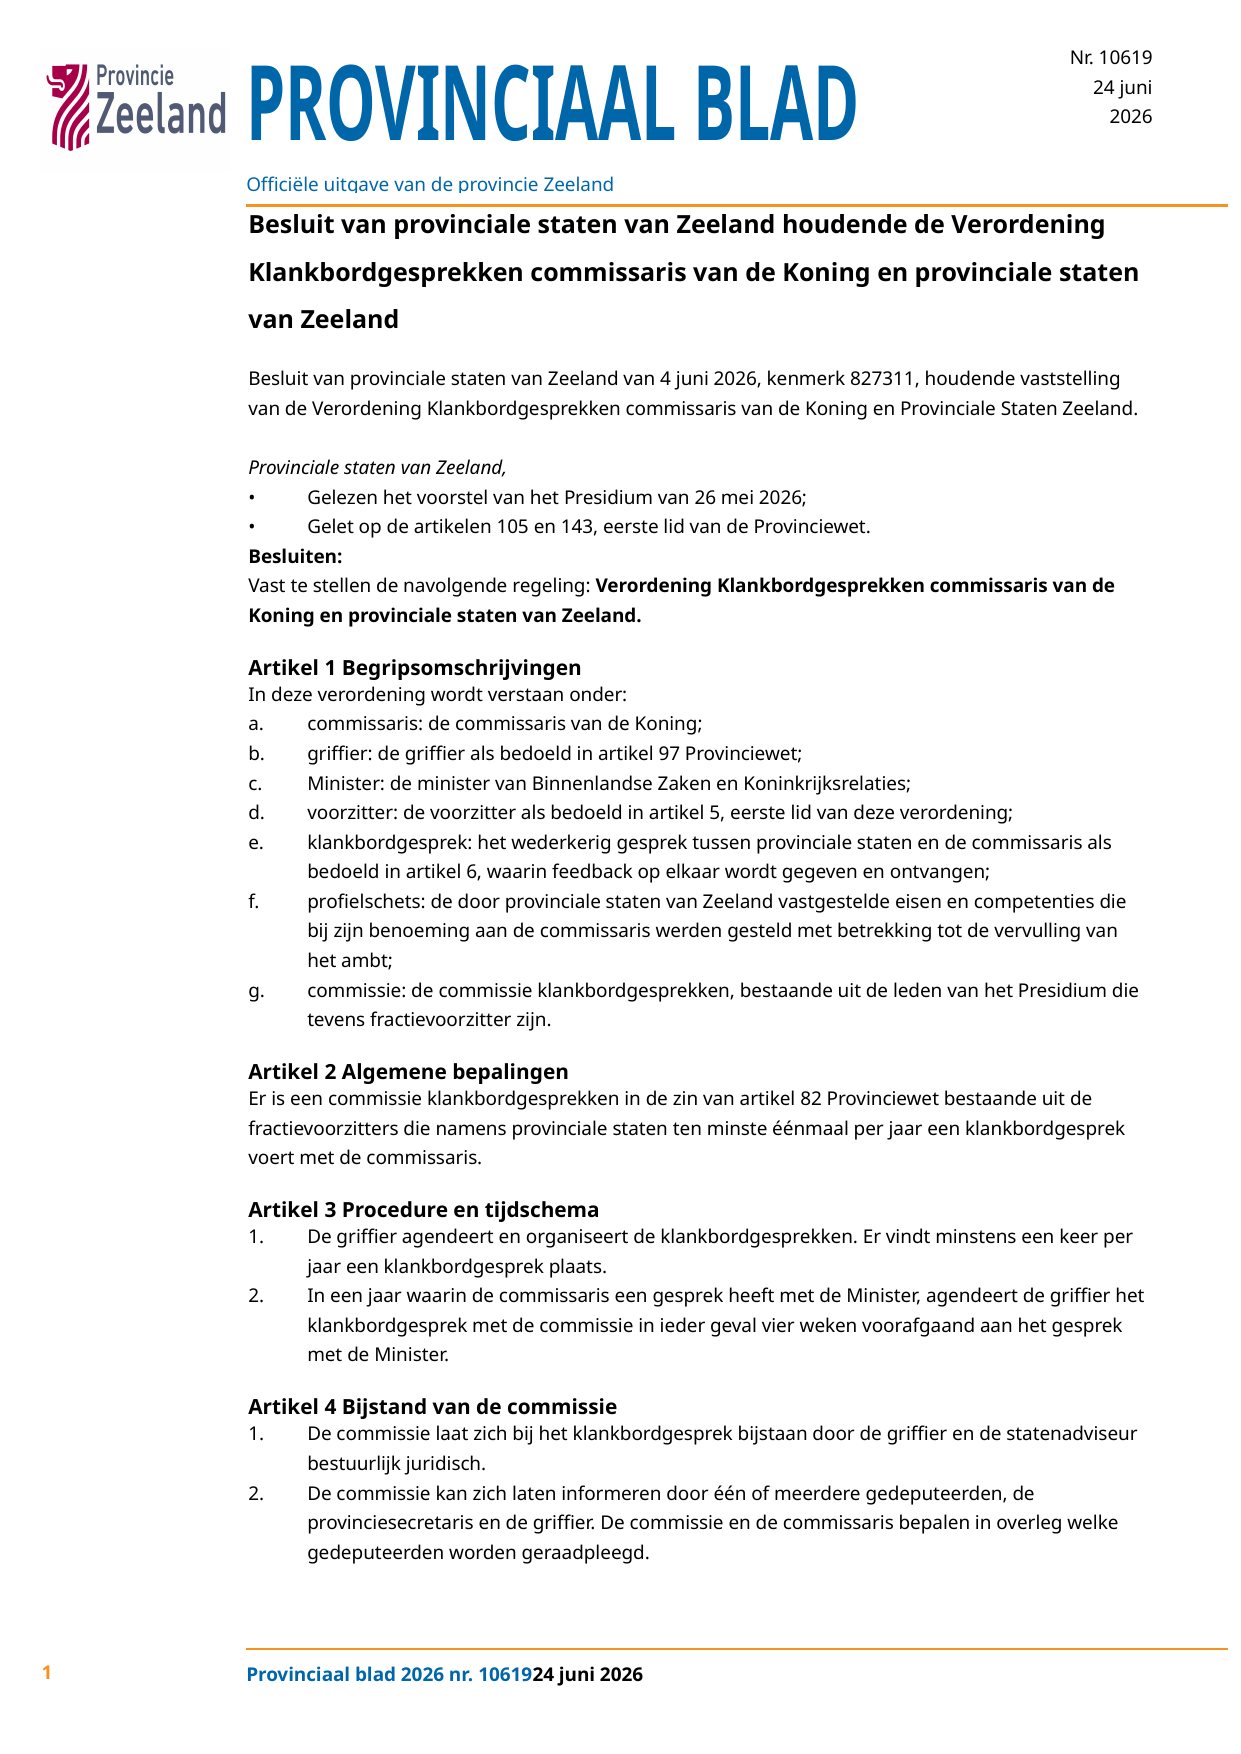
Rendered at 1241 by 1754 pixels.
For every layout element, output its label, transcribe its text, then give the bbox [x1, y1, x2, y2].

list commissaris: de commissaris van de Koning; [248, 711, 1152, 736]
text Artikel 4 Bijstand van de commissie [248, 1392, 1152, 1421]
text Artikel 2 Algemene bepalingen [248, 1057, 1152, 1085]
list De commissie laat zich bij het klankbordgesprek bijstaan door de griffier en de statenadviseur bestuurlijk juridisch. [248, 1421, 1152, 1476]
list Gelezen het voorstel van het Presidium van 26 mei 2026; [248, 484, 1152, 509]
list De griffier agendeert en organiseert de klankbordgesprekken. Er vindt minstens een keer per jaar een klankbordgesprek plaats. [248, 1223, 1152, 1279]
list voorzitter: de voorzitter als bedoeld in artikel 5, eerste lid van deze verordening; [248, 799, 1152, 825]
list Minister: de minister van Binnenlandse Zaken en Koninkrijksrelaties; [248, 770, 1152, 796]
list griffier: de griffier als bedoeld in artikel 97 Provinciewet; [248, 740, 1152, 766]
text Besluit van provinciale staten van Zeeland houdende de Verordening Klankbordgesprekken commissaris van de Koning en provinciale staten van Zeeland [248, 207, 1152, 336]
text Artikel 3 Procedure en tijdschema [248, 1195, 1152, 1223]
picture [41, 47, 231, 172]
list commissie: de commissie klankbordgesprekken, bestaande uit de leden van het Presidium die tevens fractievoorzitter zijn. [248, 977, 1152, 1032]
text In deze verordening wordt verstaan onder: [248, 681, 1152, 707]
list In een jaar waarin de commissaris een gesprek heeft met de Minister, agendeert de griffier het klankbordgesprek met de commissie in ieder geval vier weken voorafgaand aan het gesprek met de Minister. [248, 1282, 1152, 1367]
text Artikel 1 Begripsomschrijvingen [248, 653, 1152, 681]
list profielschets: de door provinciale staten van Zeeland vastgestelde eisen en competenties die bij zijn benoeming aan de commissaris werden gesteld met betrekking tot de vervulling van het ambt; [248, 888, 1152, 973]
text Provinciale staten van Zeeland, [248, 454, 1152, 480]
list De commissie kan zich laten informeren door één of meerdere gedeputeerden, de provinciesecretaris en de griffier. De commissie en de commissaris bepalen in overleg welke gedeputeerden worden geraadpleegd. [248, 1480, 1152, 1564]
list klankbordgesprek: het wederkerig gesprek tussen provinciale staten en de commissaris als bedoeld in artikel 6, waarin feedback op elkaar wordt gegeven en ontvangen; [248, 829, 1152, 884]
text Besluit van provinciale staten van Zeeland van 4 juni 2026, kenmerk 827311, houdende vaststelling van de Verordening Klankbordgesprekken commissaris van de Koning en Provinciale Staten Zeeland. [248, 366, 1152, 421]
list Gelet op de artikelen 105 en 143, eerste lid van de Provinciewet. [248, 513, 1152, 539]
text Er is een commissie klankbordgesprekken in de zin van artikel 82 Provinciewet bestaande uit de fractievoorzitters die namens provinciale staten ten minste éénmaal per jaar een klankbordgesprek voert met de commissaris. [248, 1085, 1152, 1170]
text Besluiten: [248, 543, 1152, 569]
text Vast te stellen de navolgende regeling: Verordening Klankbordgesprekken commissaris van de Koning en provinciale staten van Zeeland. [248, 573, 1152, 628]
